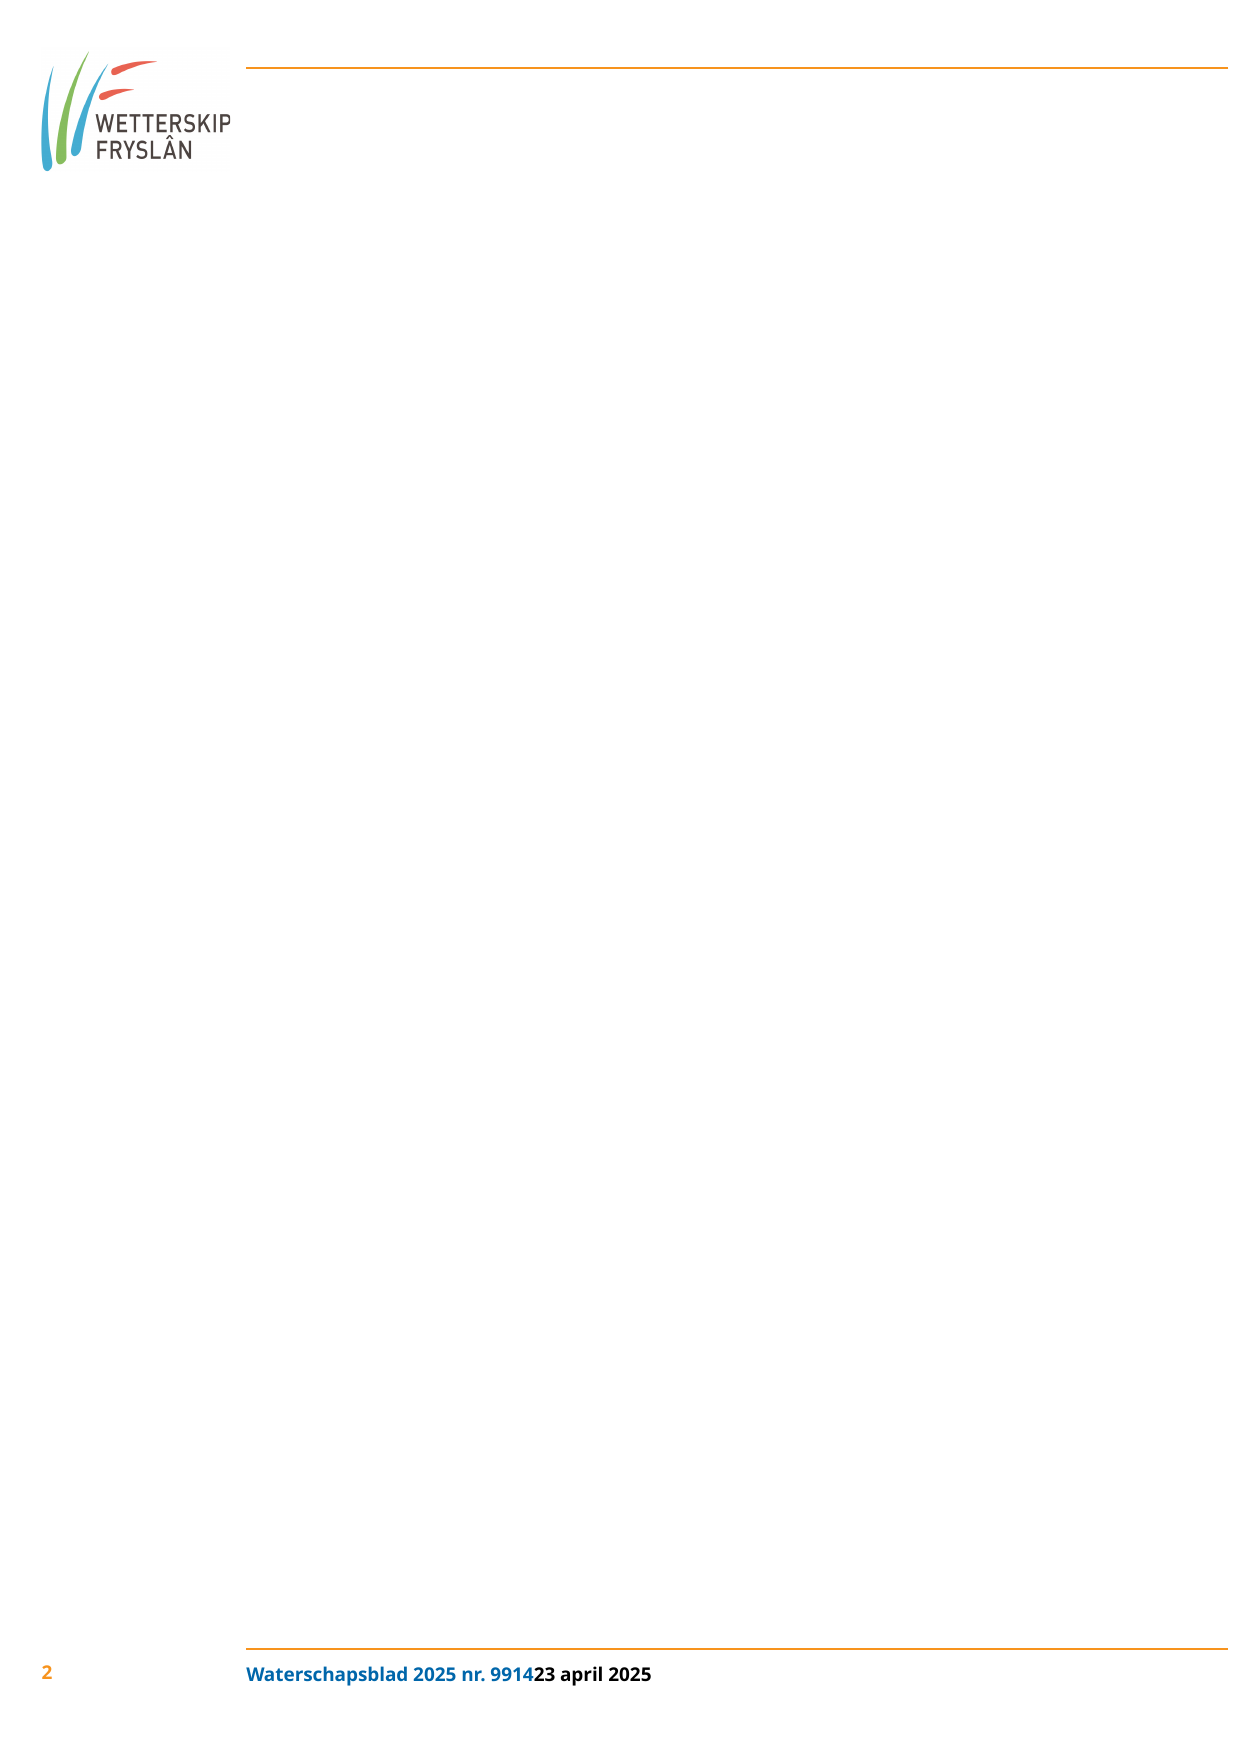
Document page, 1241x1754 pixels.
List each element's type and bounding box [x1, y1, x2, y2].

picture [41, 47, 231, 172]
